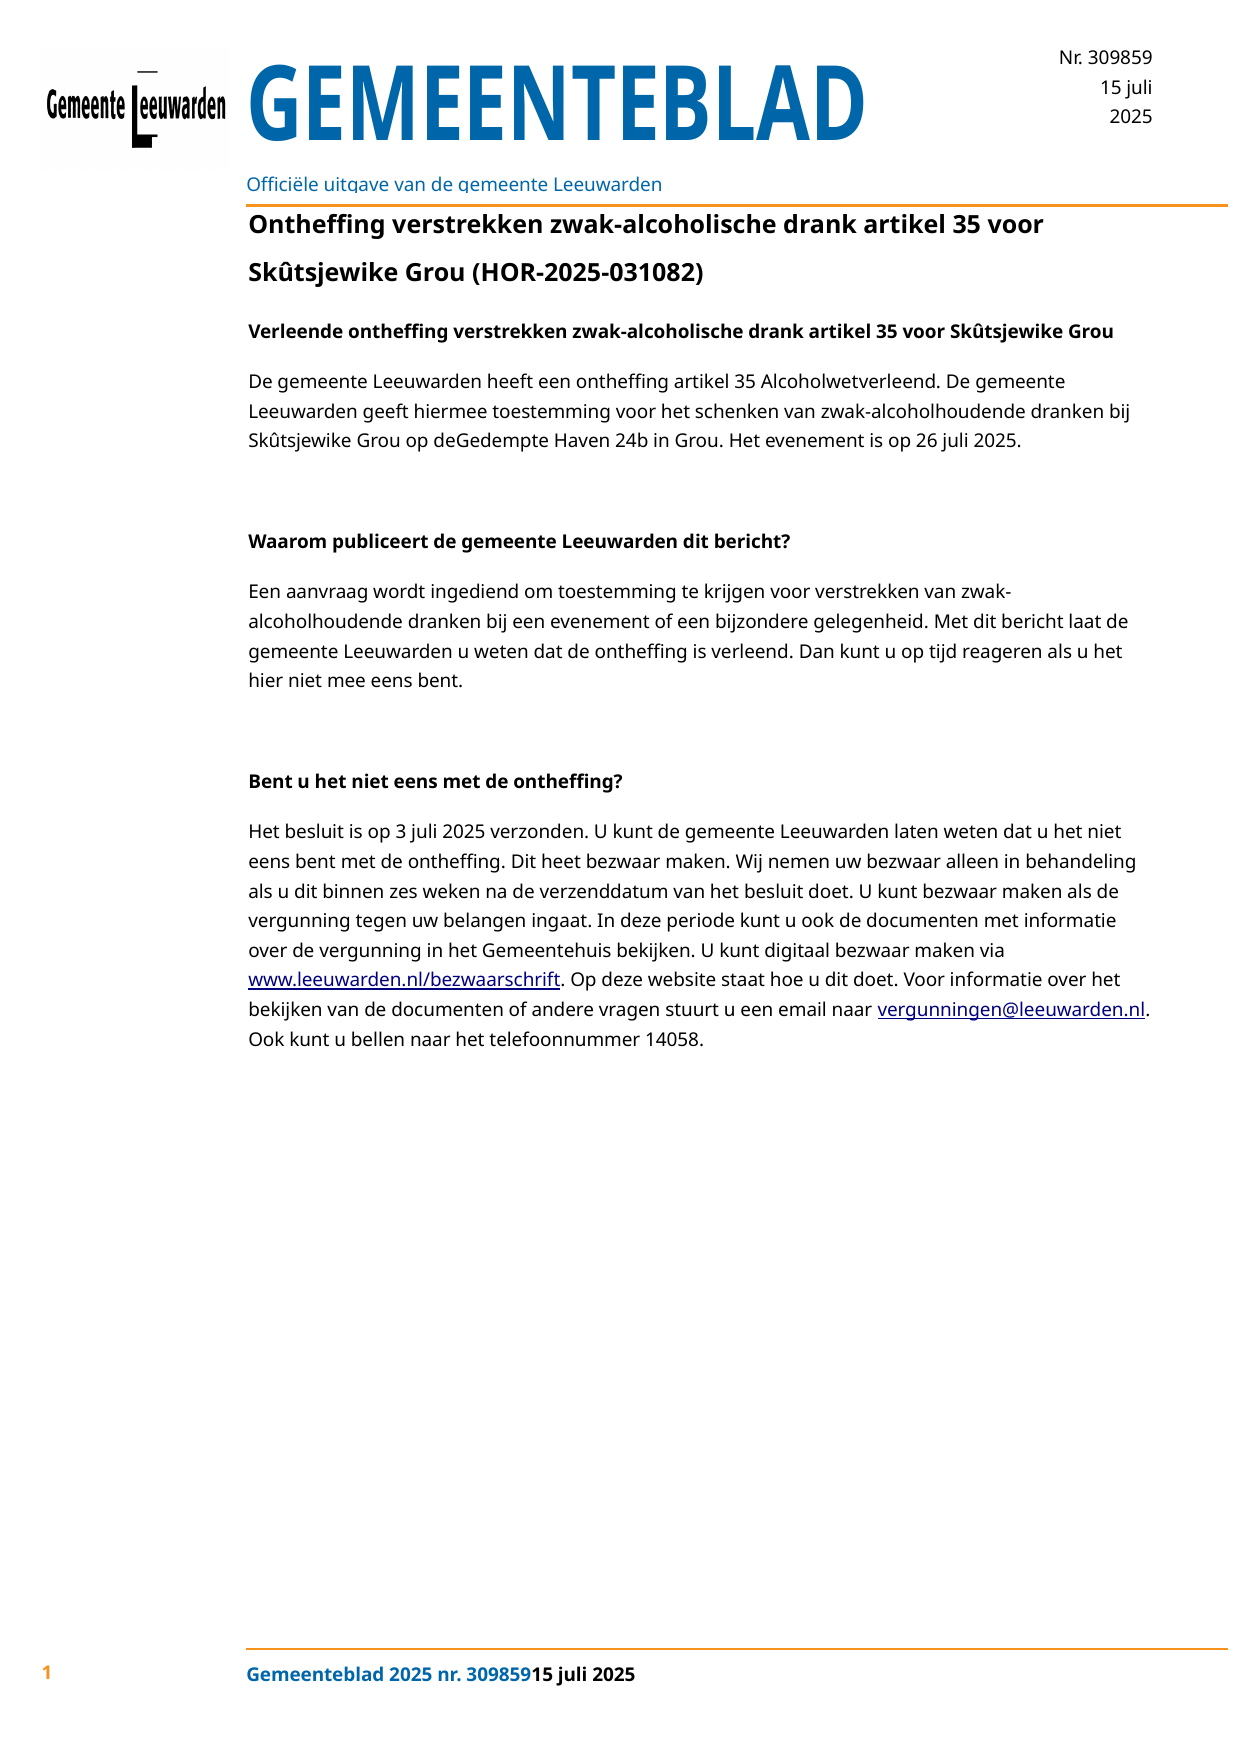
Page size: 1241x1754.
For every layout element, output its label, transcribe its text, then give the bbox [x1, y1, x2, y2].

text Bent u het niet eens met de ontheffing? [248, 768, 1152, 794]
text Het besluit is op 3 juli 2025 verzonden. U kunt de gemeente Leeuwarden laten weten dat u het niet eens bent met de ontheffing. Dit heet bezwaar maken. Wij nemen uw bezwaar alleen in behandeling als u dit binnen zes weken na de verzenddatum van het besluit doet. U kunt bezwaar maken als de vergunning tegen uw belangen ingaat. In deze periode kunt u ook de documenten met informatie over de vergunning in het Gemeentehuis bekijken. U kunt digitaal bezwaar maken via www.leeuwarden.nl/bezwaarschrift. Op deze website staat hoe u dit doet. Voor informatie over het bekijken van de documenten of andere vragen stuurt u een email naar vergunningen@leeuwarden.nl. Ook kunt u bellen naar het telefoonnummer 14058. [248, 819, 1152, 1052]
picture [41, 47, 231, 172]
text Ontheffing verstrekken zwak-alcoholische drank artikel 35 voor Skûtsjewike Grou (HOR-2025-031082) [248, 207, 1152, 288]
text De gemeente Leeuwarden heeft een ontheffing artikel 35 Alcoholwetverleend. De gemeente Leeuwarden geeft hiermee toestemming voor het schenken van zwak-alcoholhoudende dranken bij Skûtsjewike Grou op deGedempte Haven 24b in Grou. Het evenement is op 26 juli 2025. [248, 368, 1152, 453]
text Een aanvraag wordt ingediend om toestemming te krijgen voor verstrekken van zwak-alcoholhoudende dranken bij een evenement of een bijzondere gelegenheid. Met dit bericht laat de gemeente Leeuwarden u weten dat de ontheffing is verleend. Dan kunt u op tijd reageren als u het hier niet mee eens bent. [248, 579, 1152, 693]
text Waarom publiceert de gemeente Leeuwarden dit bericht? [248, 528, 1152, 554]
text Verleende ontheffing verstrekken zwak-alcoholische drank artikel 35 voor Skûtsjewike Grou [248, 318, 1152, 344]
